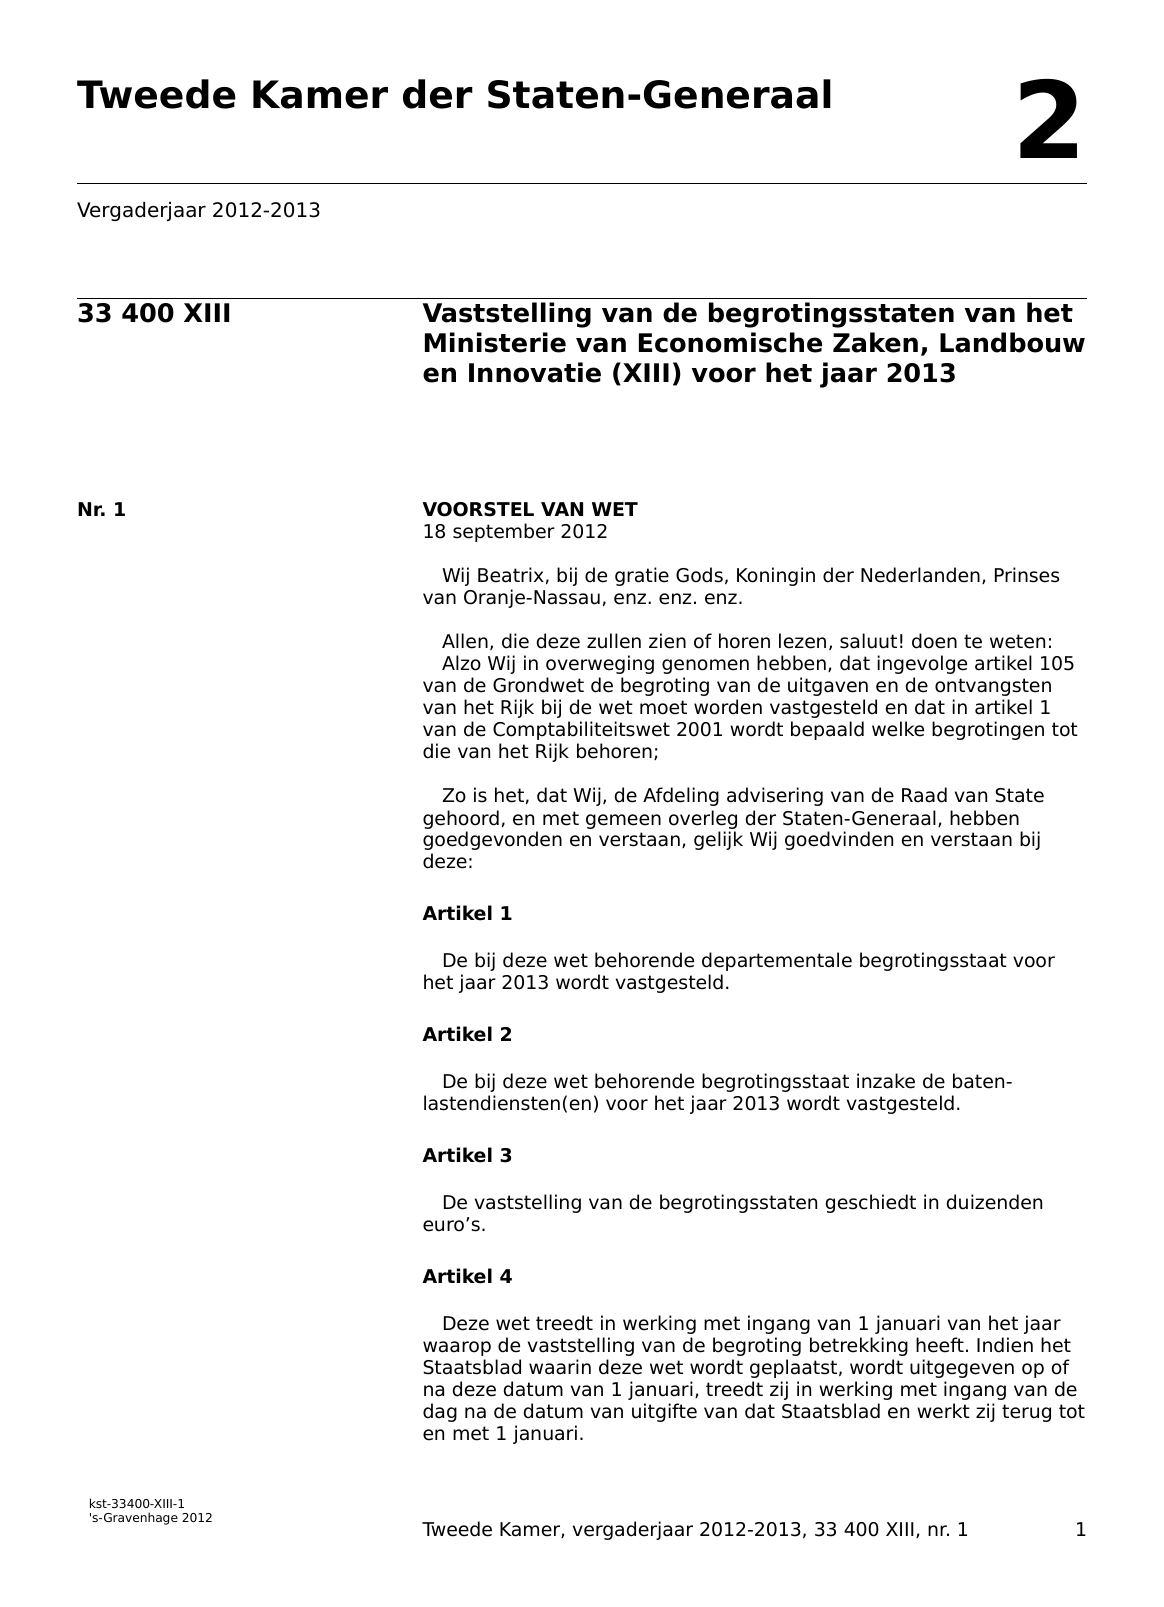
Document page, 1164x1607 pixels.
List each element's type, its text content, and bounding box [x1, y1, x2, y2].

subtitle Artikel 2 [422, 1024, 1087, 1046]
subtitle Artikel 3 [422, 1145, 1087, 1167]
table_header Tweede Kamer der Staten-Generaal [77, 59, 886, 183]
text Allen, die deze zullen zien of horen lezen, saluut! doen te weten: [422, 631, 1087, 653]
text Deze wet treedt in werking met ingang van 1 januari van het jaar waarop de vaststelling van de begroting betrekking heeft. Indien het Staatsblad waarin deze wet wordt geplaatst, wordt uitgegeven op of na deze datum van 1 januari, treedt zij in werking met ingang van de dag na de datum van uitgifte van dat Staatsblad en werkt zij terug tot en met 1 januari. [422, 1313, 1087, 1445]
text De bij deze wet behorende begrotingsstaat inzake de baten-lastendiensten(en) voor het jaar 2013 wordt vastgesteld. [422, 1071, 1087, 1115]
table_cell Vergaderjaar 2012-2013 [77, 184, 1087, 298]
text Zo is het, dat Wij, de Afdeling advisering van de Raad van State gehoord, en met gemeen overleg der Staten-Generaal, hebben goedgevonden en verstaan, gelijk Wij goedvinden en verstaan bij deze: [422, 785, 1087, 873]
text De bij deze wet behorende departementale begrotingsstaat voor het jaar 2013 wordt vastgesteld. [422, 950, 1087, 994]
subtitle Artikel 4 [422, 1266, 1087, 1288]
text Alzo Wij in overweging genomen hebben, dat ingevolge artikel 105 van de Grondwet de begroting van de uitgaven en de ontvangsten van het Rijk bij de wet moet worden vastgesteld en dat in artikel 1 van de Comptabiliteitswet 2001 wordt bepaald welke begrotingen tot die van het Rijk behoren; [422, 653, 1087, 763]
subtitle Nr. 1 VOORSTEL VAN WET [77, 499, 1087, 521]
subtitle 33 400 XIII Vaststelling van de begrotingsstaten van het Ministerie van Economische Zaken, Landbouw en Innovatie (XIII) voor het jaar 2013 [77, 299, 1087, 388]
subtitle Artikel 1 [422, 903, 1087, 925]
text 18 september 2012 [422, 521, 1087, 543]
text De vaststelling van de begrotingsstaten geschiedt in duizenden euro’s. [422, 1192, 1087, 1236]
table_header 2 [886, 59, 1087, 183]
text kst-33400-XIII-1 [88, 1497, 323, 1511]
text 's-Gravenhage 2012 [88, 1511, 323, 1525]
text Wij Beatrix, bij de gratie Gods, Koningin der Nederlanden, Prinses van Oranje-Nassau, enz. enz. enz. [422, 565, 1087, 609]
